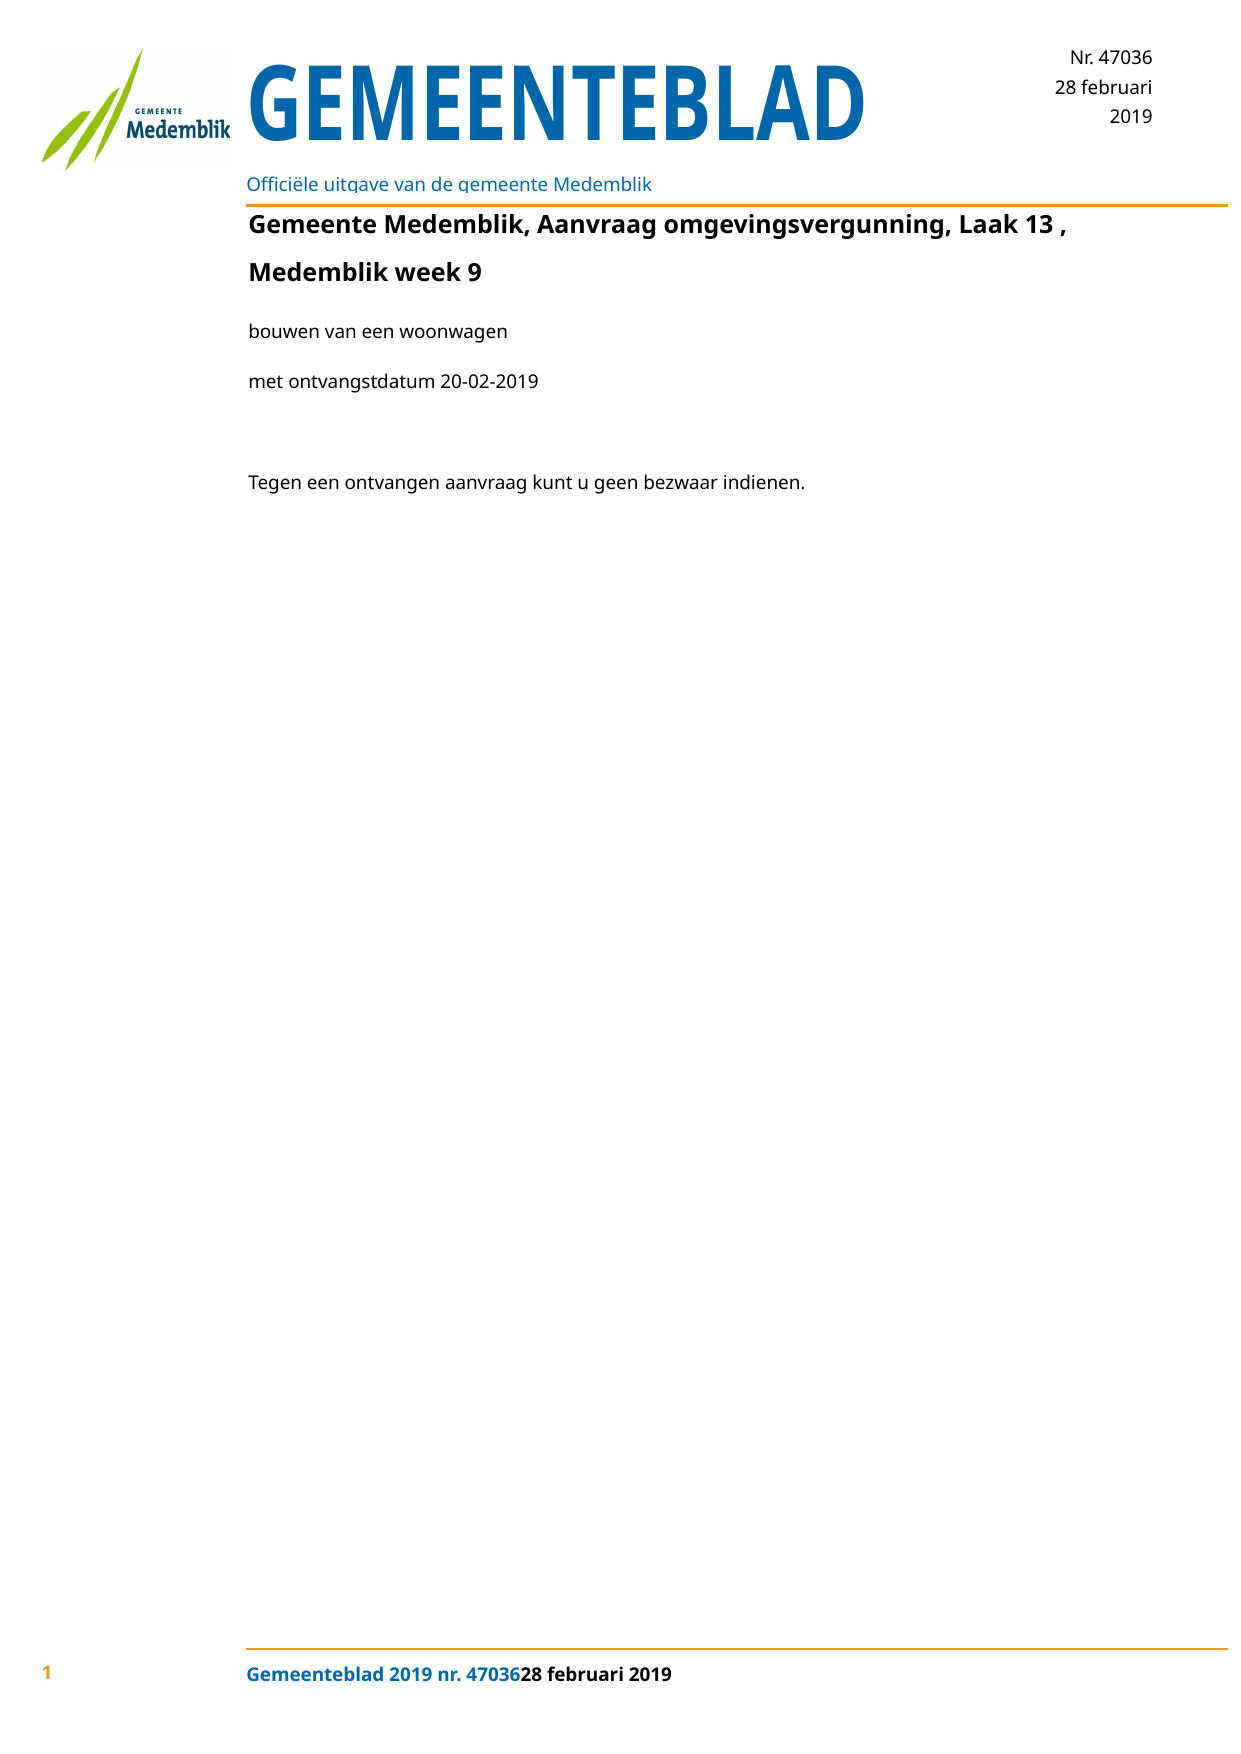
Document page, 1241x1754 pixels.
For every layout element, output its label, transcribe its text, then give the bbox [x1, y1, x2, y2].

text met ontvangstdatum 20-02-2019 [248, 368, 1152, 394]
text Gemeente Medemblik, Aanvraag omgevingsvergunning, Laak 13 , Medemblik week 9 [248, 207, 1152, 288]
picture [41, 47, 231, 172]
text Tegen een ontvangen aanvraag kunt u geen bezwaar indienen. [248, 469, 1152, 495]
text bouwen van een woonwagen [248, 318, 1152, 344]
